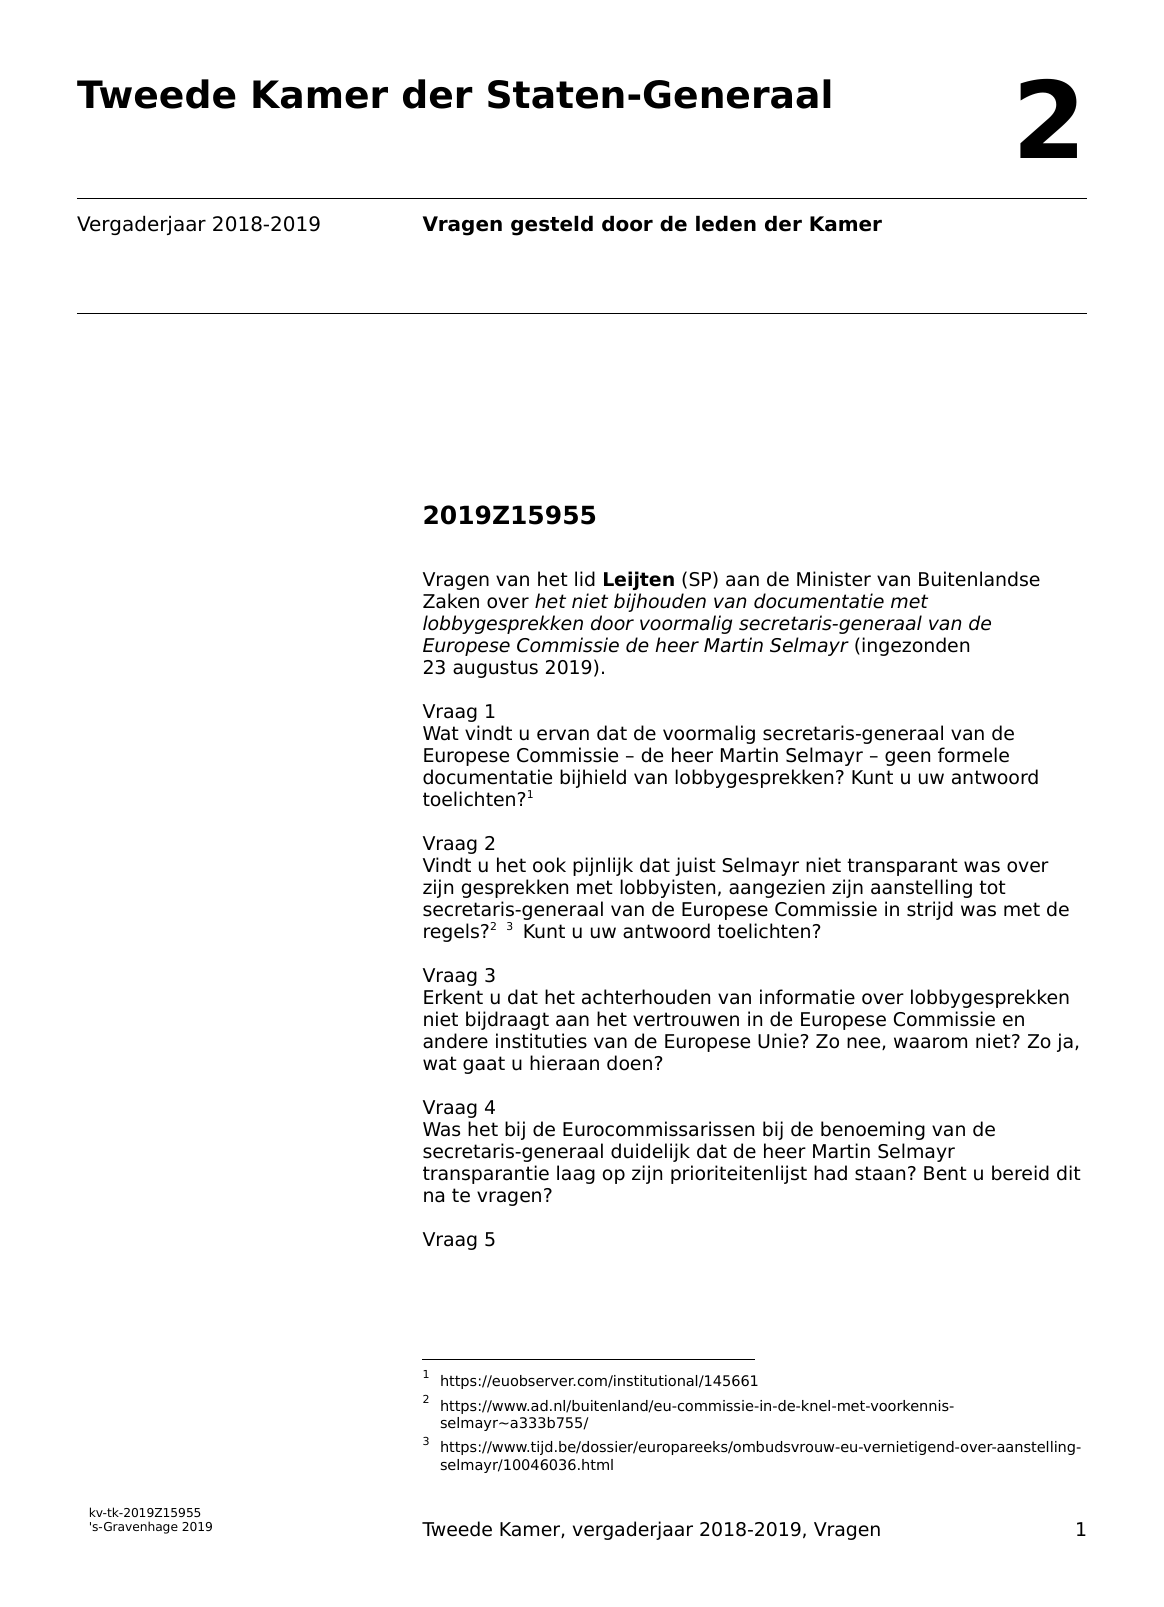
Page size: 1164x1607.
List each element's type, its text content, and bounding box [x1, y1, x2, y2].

text Vragen van het lid Leijten (SP) aan de Minister van Buitenlandse Zaken over het niet bijhouden van documentatie met lobbygesprekken door voormalig secretaris-generaal van de Europese Commissie de heer Martin Selmayr (ingezonden 23 augustus 2019). [422, 569, 1087, 679]
text Vraag 3 [422, 965, 1087, 987]
text Wat vindt u ervan dat de voormalig secretaris-generaal van de Europese Commissie – de heer Martin Selmayr – geen formele documentatie bijhield van lobbygesprekken? Kunt u uw antwoord toelichten? [422, 723, 1087, 811]
text Vraag 4 [422, 1097, 1087, 1119]
text 's-Gravenhage 2019 [88, 1520, 323, 1534]
text https://www.ad.nl/buitenland/eu-commissie-in-de-knel-met-voorkennis-selmayr~a333b755/ [422, 1393, 1087, 1432]
text https://euobserver.com/institutional/145661 [422, 1368, 1087, 1391]
text Vraag 5 [422, 1229, 1087, 1251]
text https://www.tijd.be/dossier/europareeks/ombudsvrouw-eu-vernietigend-over-aanstelling-selmayr/10046036.html [422, 1435, 1087, 1474]
table_header 2 [886, 59, 1087, 198]
table_header Tweede Kamer der Staten-Generaal [77, 59, 886, 198]
text Was het bij de Eurocommissarissen bij de benoeming van de secretaris-generaal duidelijk dat de heer Martin Selmayr transparantie laag op zijn prioriteitenlijst had staan? Bent u bereid dit na te vragen? [422, 1119, 1087, 1207]
table_cell Vergaderjaar 2018-2019 [77, 199, 422, 313]
text kv-tk-2019Z15955 [88, 1506, 323, 1520]
text Vraag 2 [422, 833, 1087, 855]
text Vraag 1 [422, 701, 1087, 723]
text Erkent u dat het achterhouden van informatie over lobbygesprekken niet bijdraagt aan het vertrouwen in de Europese Commissie en andere instituties van de Europese Unie? Zo nee, waarom niet? Zo ja, wat gaat u hieraan doen? [422, 987, 1087, 1075]
text Vindt u het ook pijnlijk dat juist Selmayr niet transparant was over zijn gesprekken met lobbyisten, aangezien zijn aanstelling tot secretaris-generaal van de Europese Commissie in strijd was met de regels? Kunt u uw antwoord toelichten? [422, 855, 1087, 943]
table_cell Vragen gesteld door de leden der Kamer [422, 199, 1087, 313]
text 2019Z15955 [422, 501, 1087, 531]
